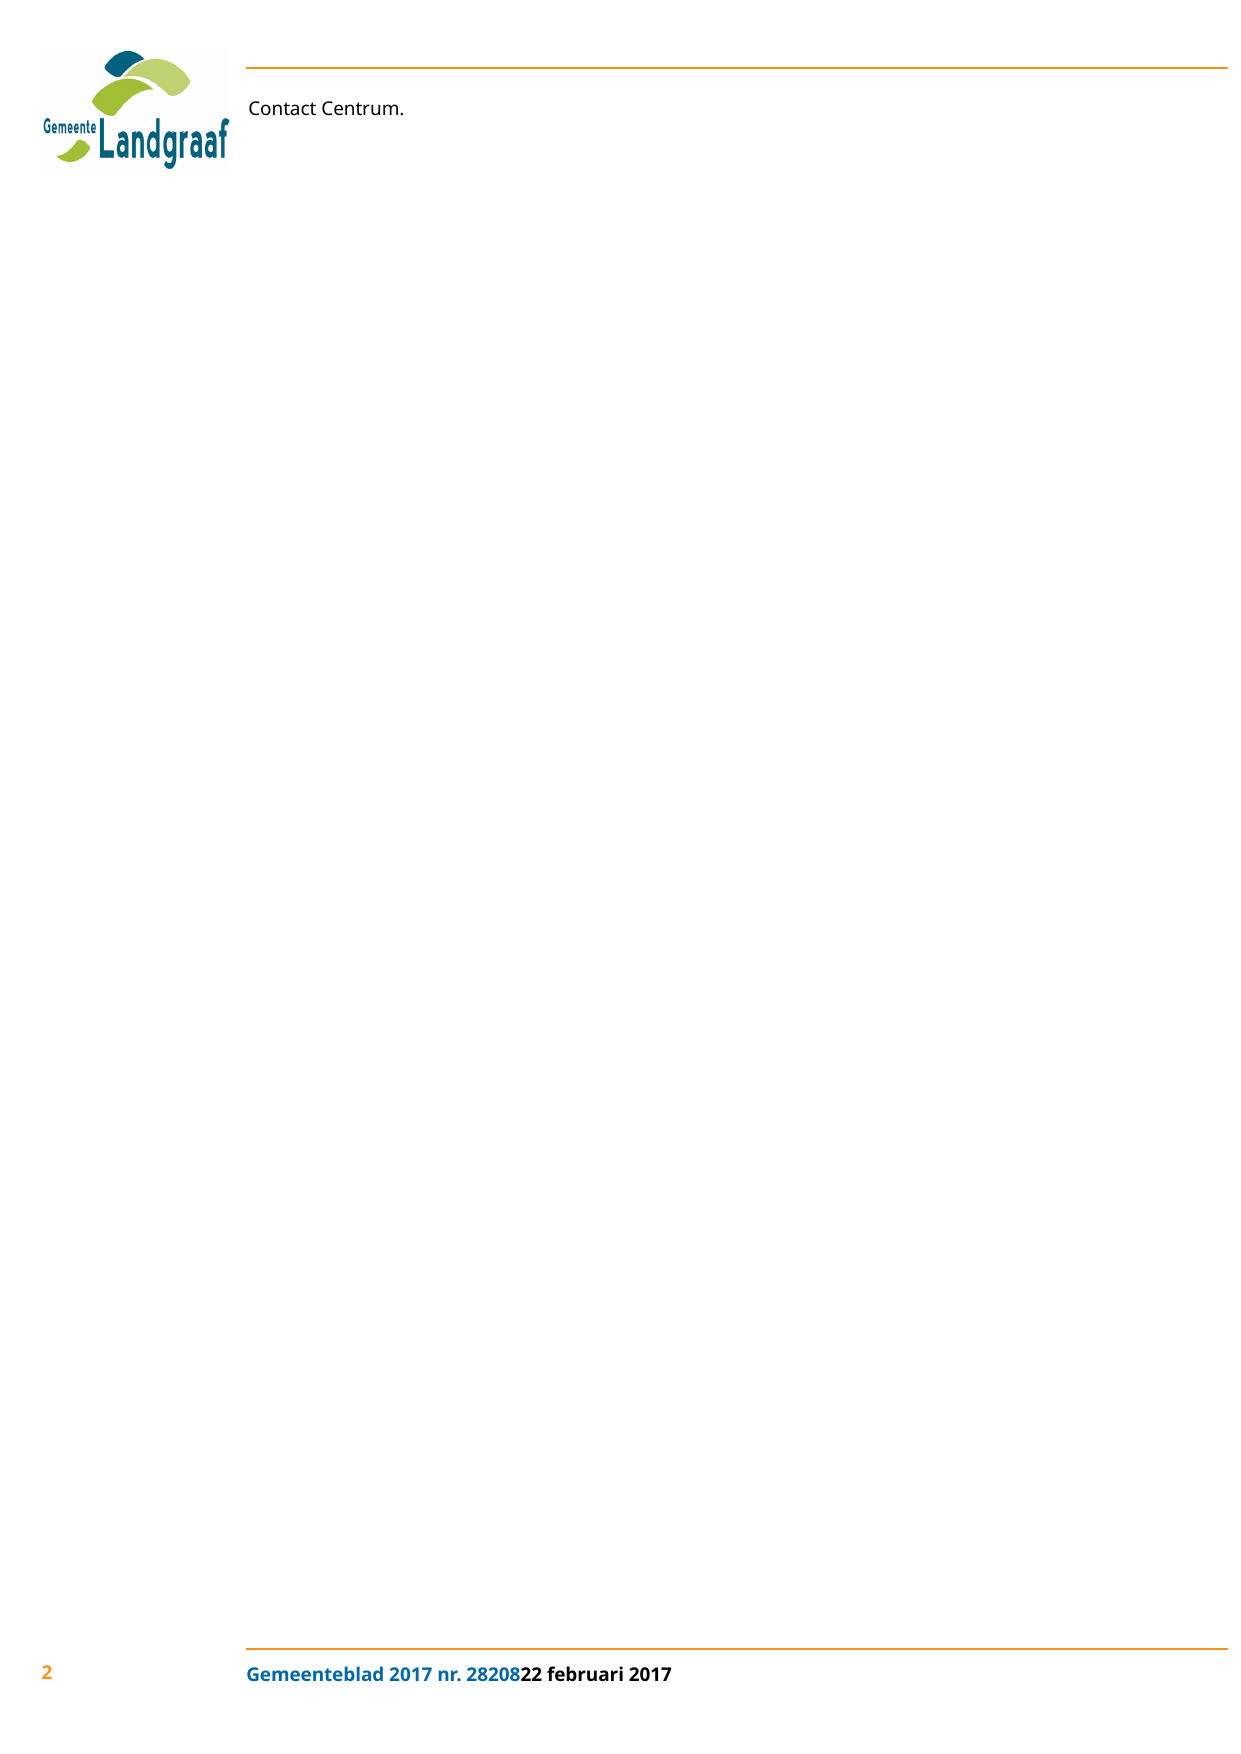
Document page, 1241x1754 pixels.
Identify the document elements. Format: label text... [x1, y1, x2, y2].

picture [41, 47, 231, 172]
text Contact Centrum. [248, 95, 1152, 121]
